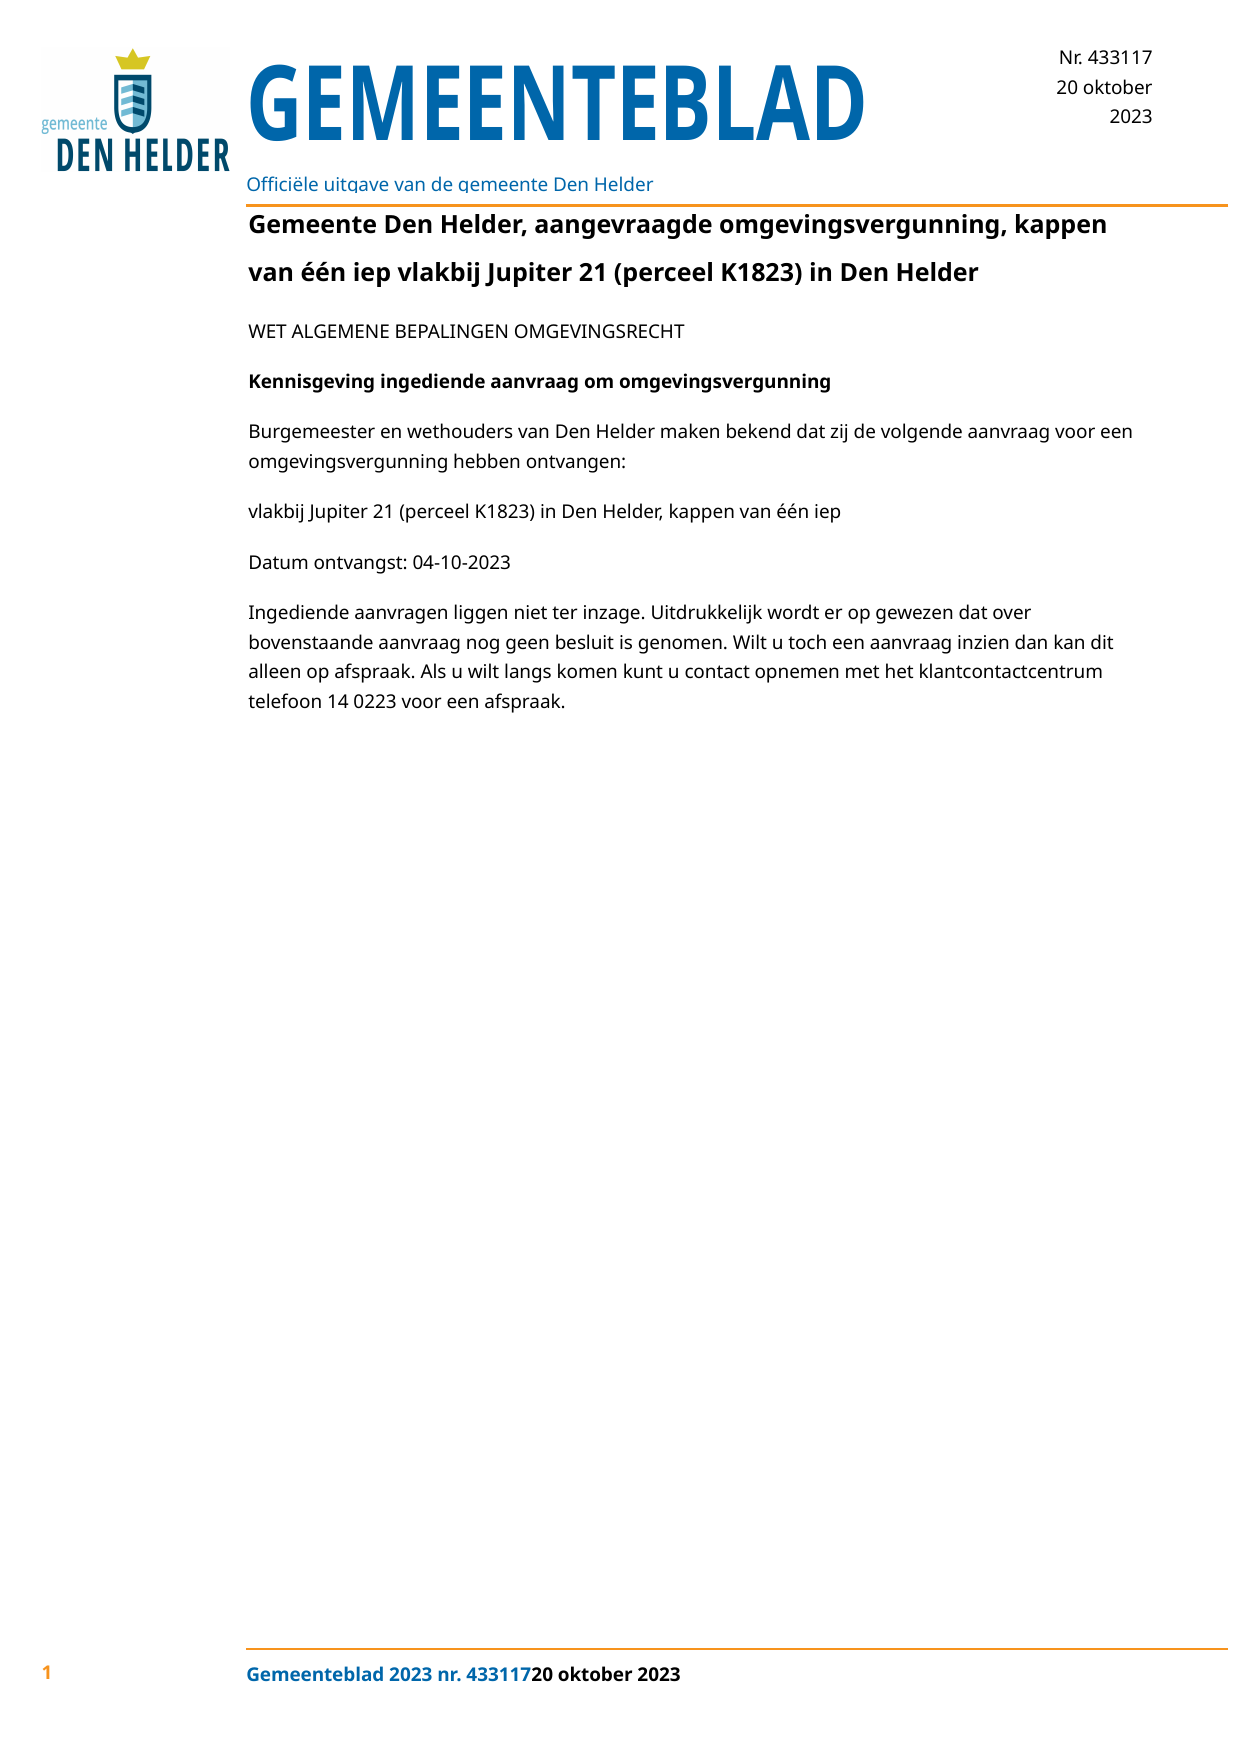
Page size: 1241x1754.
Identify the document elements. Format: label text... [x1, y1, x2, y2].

text Ingediende aanvragen liggen niet ter inzage. Uitdrukkelijk wordt er op gewezen dat over bovenstaande aanvraag nog geen besluit is genomen. Wilt u toch een aanvraag inzien dan kan dit alleen op afspraak. Als u wilt langs komen kunt u contact opnemen met het klantcontactcentrum telefoon 14 0223 voor een afspraak. [248, 599, 1152, 714]
picture [100, 154, 106, 172]
picture [182, 144, 187, 165]
picture [220, 160, 224, 172]
text Kennisgeving ingediende aanvraag om omgevingsvergunning [248, 368, 1152, 394]
text Burgemeester en wethouders van Den Helder maken bekend dat zij de volgende aanvraag voor een omgevingsvergunning hebben ontvangen: [248, 419, 1152, 474]
picture [63, 144, 68, 165]
picture [41, 47, 231, 172]
picture [130, 157, 135, 172]
text WET ALGEMENE BEPALINGEN OMGEVINGSRECHT [248, 318, 1152, 344]
text Datum ontvangst: 04-10-2023 [248, 549, 1152, 575]
text Gemeente Den Helder, aangevraagde omgevingsvergunning, kappen van één iep vlakbij Jupiter 21 (perceel K1823) in Den Helder [248, 207, 1152, 288]
text vlakbij Jupiter 21 (perceel K1823) in Den Helder, kappen van één iep [248, 499, 1152, 524]
